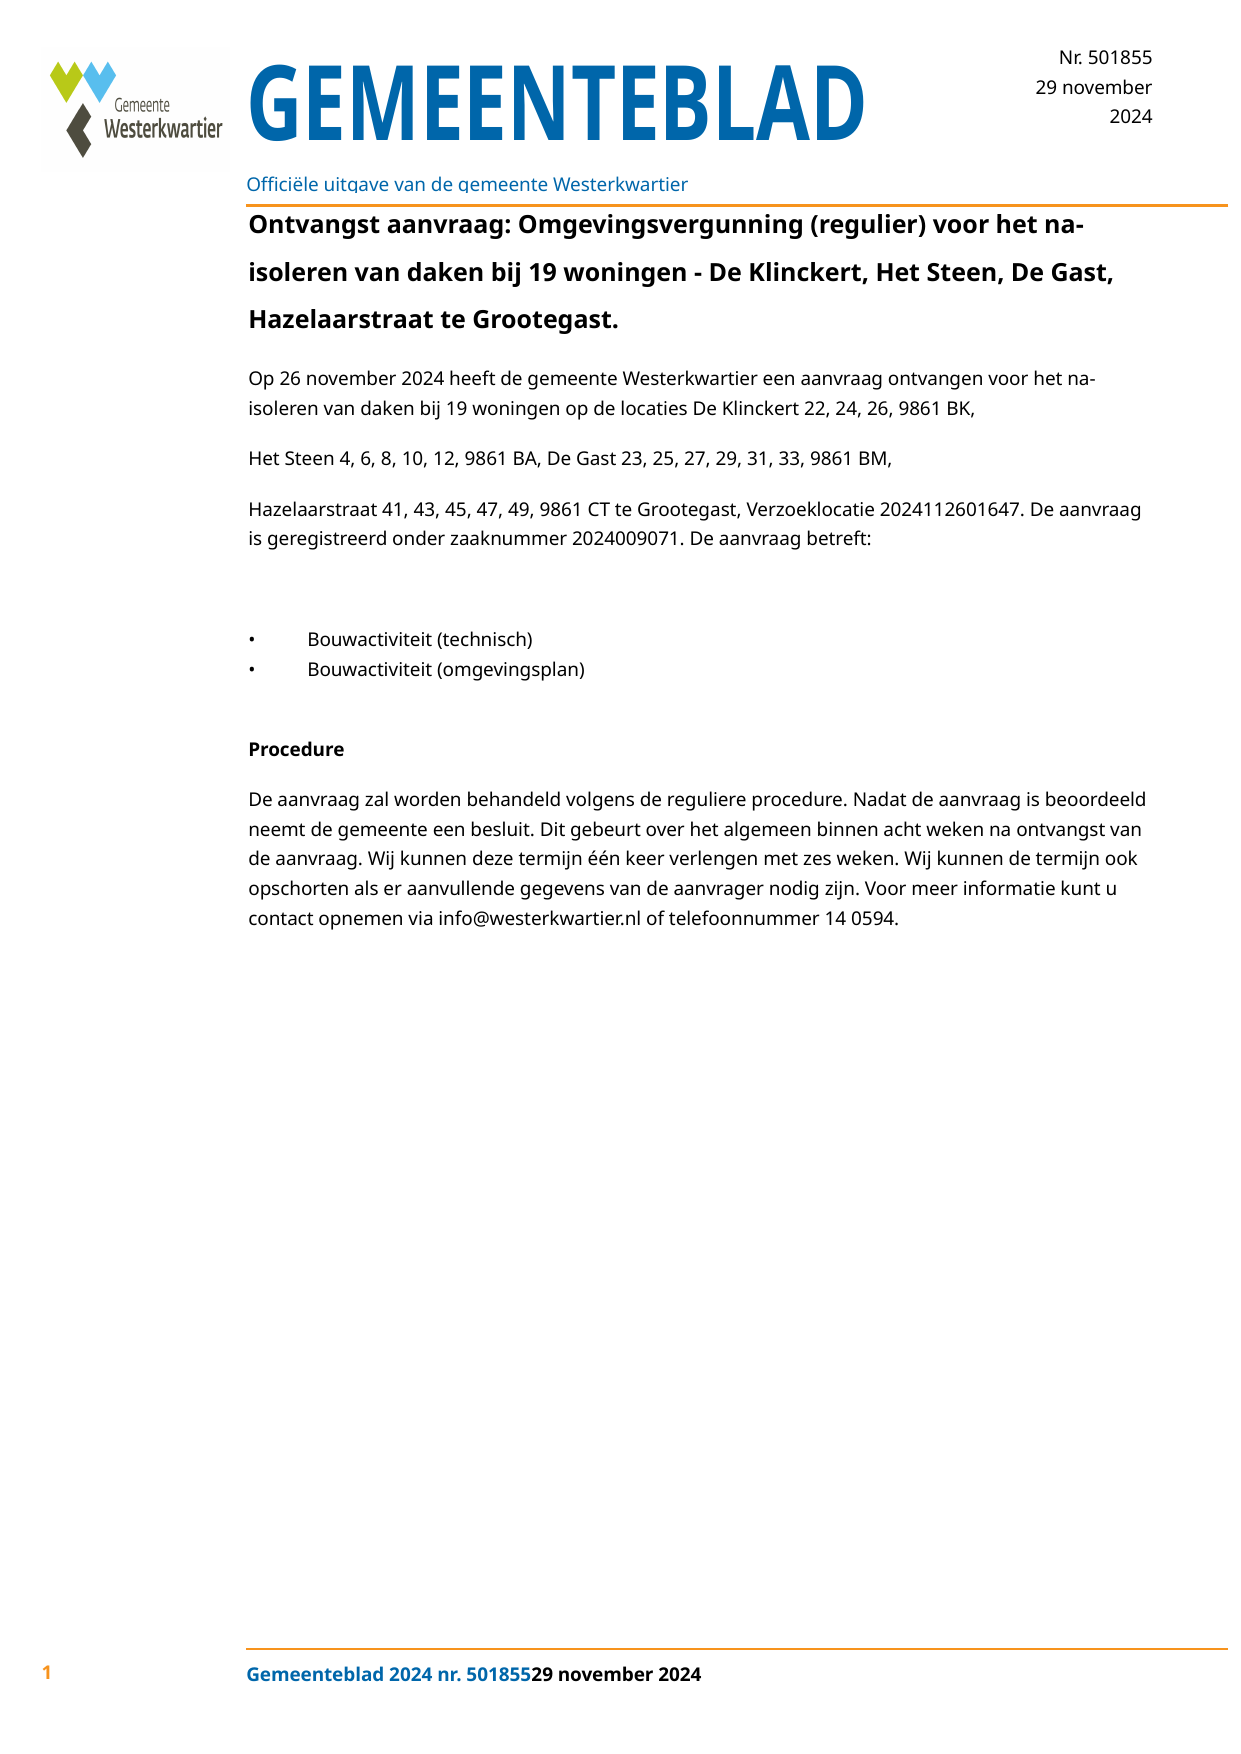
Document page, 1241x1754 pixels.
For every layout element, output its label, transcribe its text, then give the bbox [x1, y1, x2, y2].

text Procedure [248, 736, 1152, 762]
text Op 26 november 2024 heeft de gemeente Westerkwartier een aanvraag ontvangen voor het na-isoleren van daken bij 19 woningen op de locaties De Klinckert 22, 24, 26, 9861 BK, [248, 366, 1152, 421]
text Ontvangst aanvraag: Omgevingsvergunning (regulier) voor het na-isoleren van daken bij 19 woningen - De Klinckert, Het Steen, De Gast, Hazelaarstraat te Grootegast. [248, 207, 1152, 336]
list Bouwactiviteit (omgevingsplan) [248, 656, 1152, 682]
picture [41, 47, 231, 172]
text Hazelaarstraat 41, 43, 45, 47, 49, 9861 CT te Grootegast, Verzoeklocatie 2024112601647. De aanvraag is geregistreerd onder zaaknummer 2024009071. De aanvraag betreft: [248, 496, 1152, 551]
list Bouwactiviteit (technisch) [248, 626, 1152, 652]
text De aanvraag zal worden behandeld volgens de reguliere procedure. Nadat de aanvraag is beoordeeld neemt de gemeente een besluit. Dit gebeurt over het algemeen binnen acht weken na ontvangst van de aanvraag. Wij kunnen deze termijn één keer verlengen met zes weken. Wij kunnen de termijn ook opschorten als er aanvullende gegevens van de aanvrager nodig zijn. Voor meer informatie kunt u contact opnemen via info@westerkwartier.nl of telefoonnummer 14 0594. [248, 786, 1152, 930]
text Het Steen 4, 6, 8, 10, 12, 9861 BA, De Gast 23, 25, 27, 29, 31, 33, 9861 BM, [248, 446, 1152, 471]
